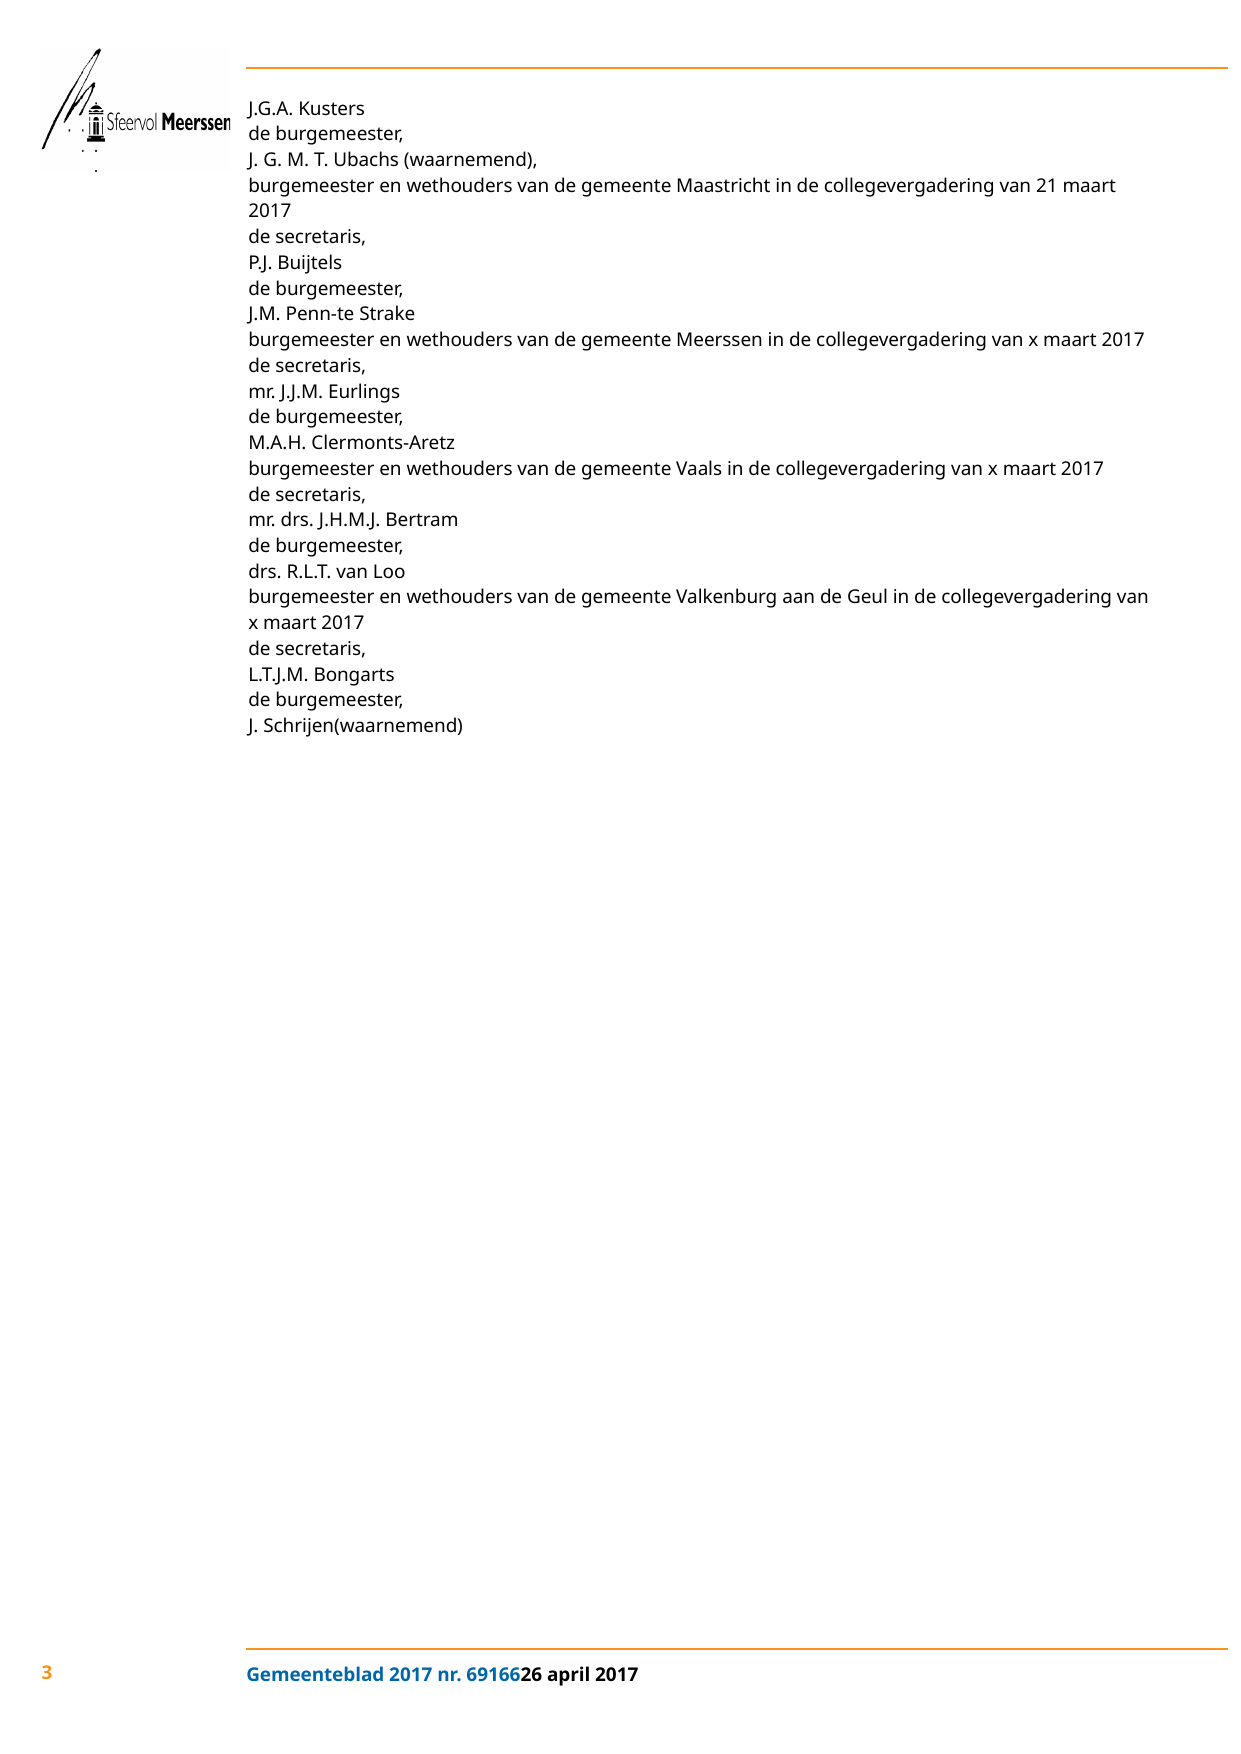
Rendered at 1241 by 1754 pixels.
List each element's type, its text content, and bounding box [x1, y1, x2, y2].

text de burgemeester, [248, 275, 1152, 301]
text de secretaris, [248, 481, 1152, 506]
text J.M. Penn-te Strake [248, 301, 1152, 326]
text mr. drs. J.H.M.J. Bertram [248, 506, 1152, 532]
text M.A.H. Clermonts-Aretz [248, 429, 1152, 455]
text de secretaris, [248, 352, 1152, 378]
text L.T.J.M. Bongarts [248, 661, 1152, 687]
text J. G. M. T. Ubachs (waarnemend), [248, 146, 1152, 172]
picture [41, 47, 231, 172]
text de secretaris, [248, 223, 1152, 249]
text drs. R.L.T. van Loo [248, 558, 1152, 584]
text de burgemeester, [248, 403, 1152, 429]
text burgemeester en wethouders van de gemeente Vaals in de collegevergadering van x maart 2017 [248, 455, 1152, 481]
text de secretaris, [248, 635, 1152, 661]
text J.G.A. Kusters [248, 95, 1152, 121]
text de burgemeester, [248, 121, 1152, 146]
text mr. J.J.M. Eurlings [248, 378, 1152, 403]
text P.J. Buijtels [248, 249, 1152, 275]
text burgemeester en wethouders van de gemeente Maastricht in de collegevergadering van 21 maart 2017 [248, 172, 1152, 223]
text J. Schrijen(waarnemend) [248, 712, 1152, 738]
text de burgemeester, [248, 532, 1152, 558]
text burgemeester en wethouders van de gemeente Meerssen in de collegevergadering van x maart 2017 [248, 326, 1152, 352]
text burgemeester en wethouders van de gemeente Valkenburg aan de Geul in de collegevergadering van x maart 2017 [248, 584, 1152, 635]
text de burgemeester, [248, 687, 1152, 712]
